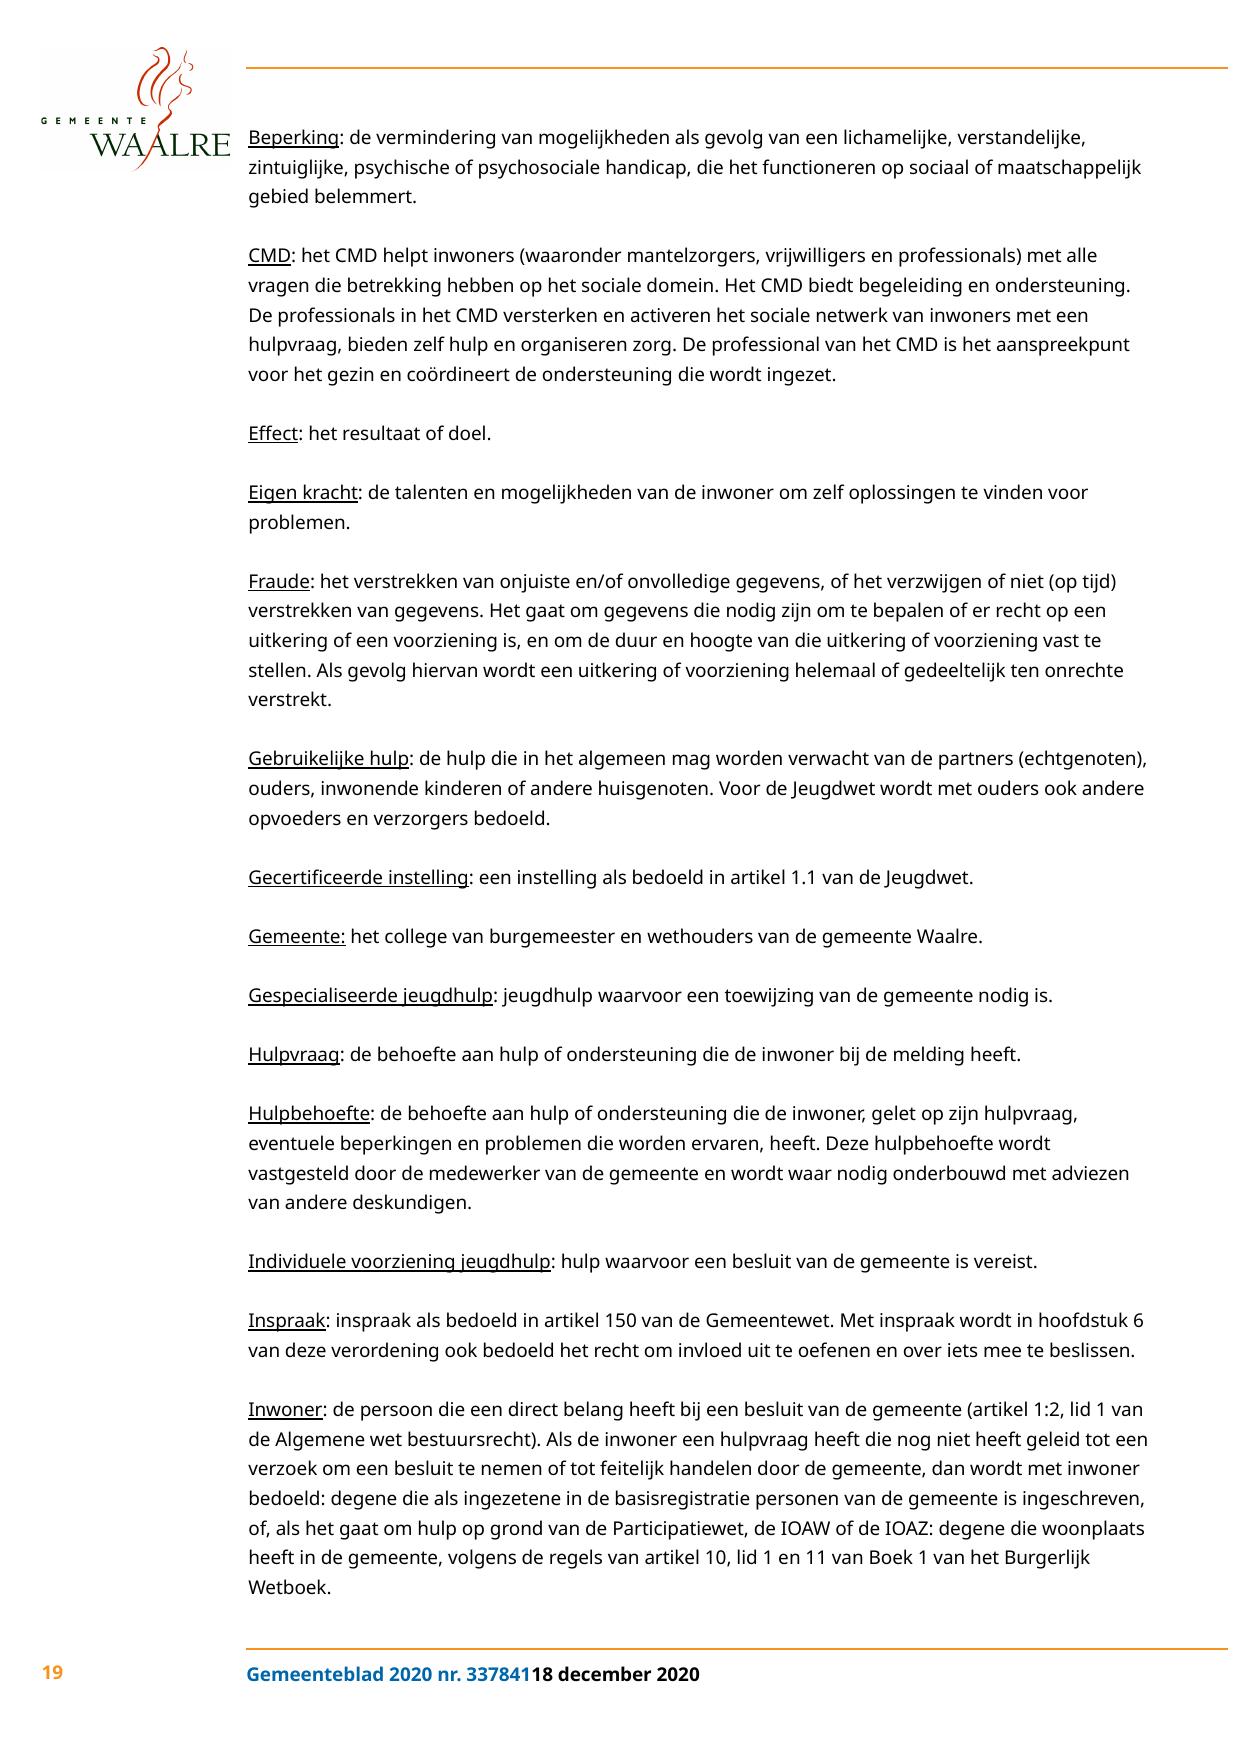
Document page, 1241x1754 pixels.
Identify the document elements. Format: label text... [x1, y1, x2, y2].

text Inwoner: de persoon die een direct belang heeft bij een besluit van de gemeente (artikel 1:2, lid 1 van de Algemene wet bestuursrecht). Als de inwoner een hulpvraag heeft die nog niet heeft geleid tot een verzoek om een besluit te nemen of tot feitelijk handelen door de gemeente, dan wordt met inwoner bedoeld: degene die als ingezetene in de basisregistratie personen van de gemeente is ingeschreven, of, als het gaat om hulp op grond van de Participatiewet, de IOAW of de IOAZ: degene die woonplaats heeft in de gemeente, volgens de regels van artikel 10, lid 1 en 11 van Boek 1 van het Burgerlijk Wetboek. [248, 1396, 1152, 1600]
text Gespecialiseerde jeugdhulp: jeugdhulp waarvoor een toewijzing van de gemeente nodig is. [248, 982, 1152, 1008]
text Beperking: de vermindering van mogelijkheden als gevolg van een lichamelijke, verstandelijke, zintuiglijke, psychische of psychosociale handicap, die het functioneren op sociaal of maatschappelijk gebied belemmert. [248, 124, 1152, 209]
text Inspraak: inspraak als bedoeld in artikel 150 van de Gemeentewet. Met inspraak wordt in hoofdstuk 6 van deze verordening ook bedoeld het recht om invloed uit te oefenen en over iets mee te beslissen. [248, 1308, 1152, 1363]
text Fraude: het verstrekken van onjuiste en/of onvolledige gegevens, of het verzwijgen of niet (op tijd) verstrekken van gegevens. Het gaat om gegevens die nodig zijn om te bepalen of er recht op een uitkering of een voorziening is, en om de duur en hoogte van die uitkering of voorziening vast te stellen. Als gevolg hiervan wordt een uitkering of voorziening helemaal of gedeeltelijk ten onrechte verstrekt. [248, 568, 1152, 712]
text Individuele voorziening jeugdhulp: hulp waarvoor een besluit van de gemeente is vereist. [248, 1248, 1152, 1274]
picture [41, 47, 231, 172]
text Eigen kracht: de talenten en mogelijkheden van de inwoner om zelf oplossingen te vinden voor problemen. [248, 479, 1152, 535]
text Hulpvraag: de behoefte aan hulp of ondersteuning die de inwoner bij de melding heeft. [248, 1041, 1152, 1067]
text Hulpbehoefte: de behoefte aan hulp of ondersteuning die de inwoner, gelet op zijn hulpvraag, eventuele beperkingen en problemen die worden ervaren, heeft. Deze hulpbehoefte wordt vastgesteld door de medewerker van de gemeente en wordt waar nodig onderbouwd met adviezen van andere deskundigen. [248, 1101, 1152, 1215]
text Effect: het resultaat of doel. [248, 420, 1152, 446]
text CMD: het CMD helpt inwoners (waaronder mantelzorgers, vrijwilligers en professionals) met alle vragen die betrekking hebben op het sociale domein. Het CMD biedt begeleiding en ondersteuning. De professionals in het CMD versterken en activeren het sociale netwerk van inwoners met een hulpvraag, bieden zelf hulp en organiseren zorg. De professional van het CMD is het aanspreekpunt voor het gezin en coördineert de ondersteuning die wordt ingezet. [248, 243, 1152, 387]
text Gemeente: het college van burgemeester en wethouders van de gemeente Waalre. [248, 923, 1152, 949]
text Gebruikelijke hulp: de hulp die in het algemeen mag worden verwacht van de partners (echtgenoten), ouders, inwonende kinderen of andere huisgenoten. Voor de Jeugdwet wordt met ouders ook andere opvoeders en verzorgers bedoeld. [248, 746, 1152, 831]
text Gecertificeerde instelling: een instelling als bedoeld in artikel 1.1 van de Jeugdwet. [248, 864, 1152, 890]
